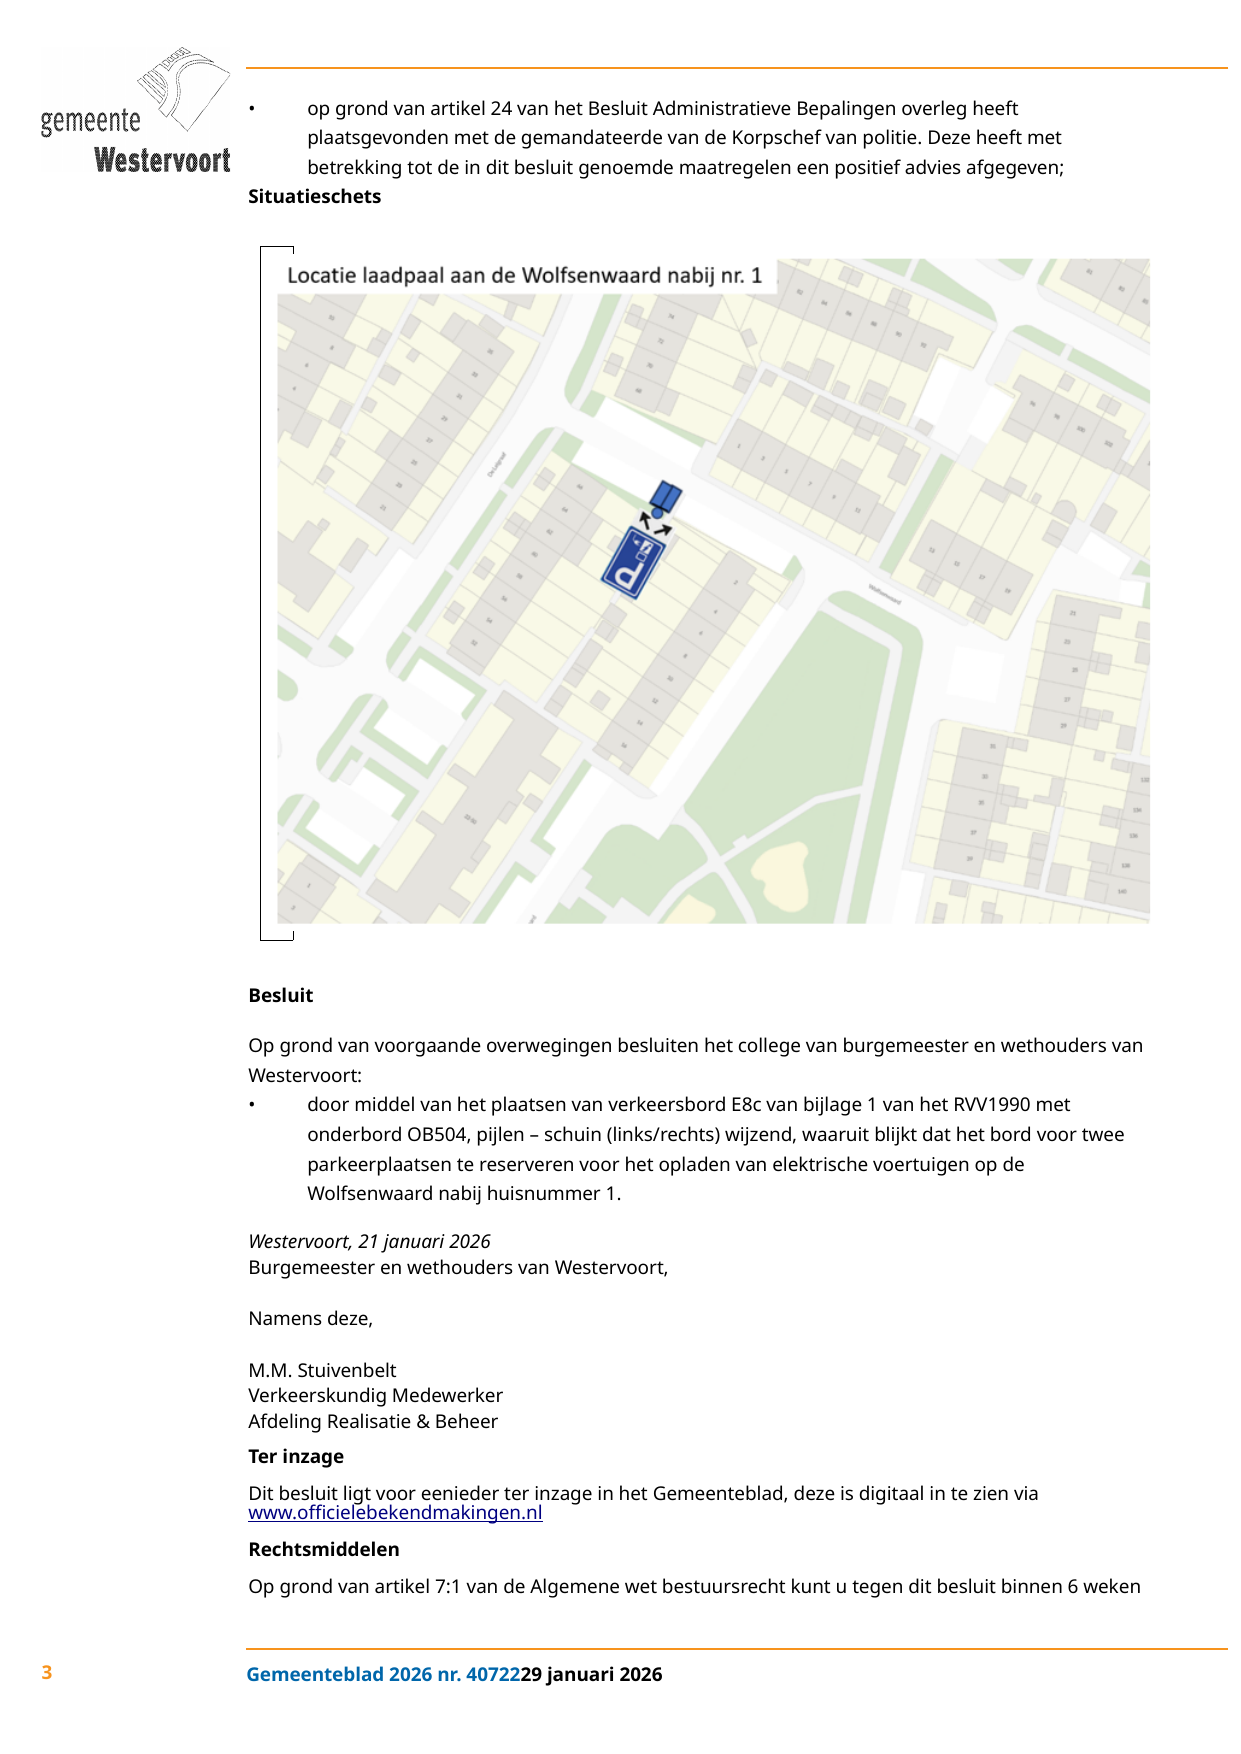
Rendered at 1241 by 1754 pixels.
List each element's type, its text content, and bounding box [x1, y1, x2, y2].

text Besluit [248, 982, 1152, 1008]
text Burgemeester en wethouders van Westervoort, [248, 1254, 1152, 1280]
text Situatieschets [248, 183, 1152, 209]
text Dit besluit ligt voor eenieder ter inzage in het Gemeenteblad, deze is digitaal in te zien via www.officielebekendmakingen.nl [248, 1485, 1152, 1523]
text Rechtsmiddelen [248, 1541, 1152, 1560]
text M.M. Stuivenbelt [248, 1357, 1152, 1383]
list op grond van artikel 24 van het Besluit Administratieve Bepalingen overleg heeft plaatsgevonden met de gemandateerde van de Korpschef van politie. Deze heeft met betrekking tot de in dit besluit genoemde maatregelen een positief advies afgegeven; [248, 95, 1152, 180]
list door middel van het plaatsen van verkeersbord E8c van bijlage 1 van het RVV1990 met onderbord OB504, pijlen – schuin (links/rechts) wijzend, waaruit blijkt dat het bord voor twee parkeerplaatsen te reserveren voor het opladen van elektrische voertuigen op de Wolfsenwaard nabij huisnummer 1. [248, 1092, 1152, 1206]
text Afdeling Realisatie & Beheer [248, 1408, 1152, 1434]
text Namens deze, [248, 1305, 1152, 1331]
picture [268, 254, 1155, 931]
text Ter inzage [248, 1448, 1152, 1467]
text Verkeerskundig Medewerker [248, 1383, 1152, 1408]
text Westervoort, 21 januari 2026 [248, 1228, 1152, 1254]
picture [41, 47, 231, 172]
text Op grond van voorgaande overwegingen besluiten het college van burgemeester en wethouders van Westervoort: [248, 1032, 1152, 1088]
text Op grond van artikel 7:1 van de Algemene wet bestuursrecht kunt u tegen dit besluit binnen 6 weken [248, 1578, 1152, 1597]
